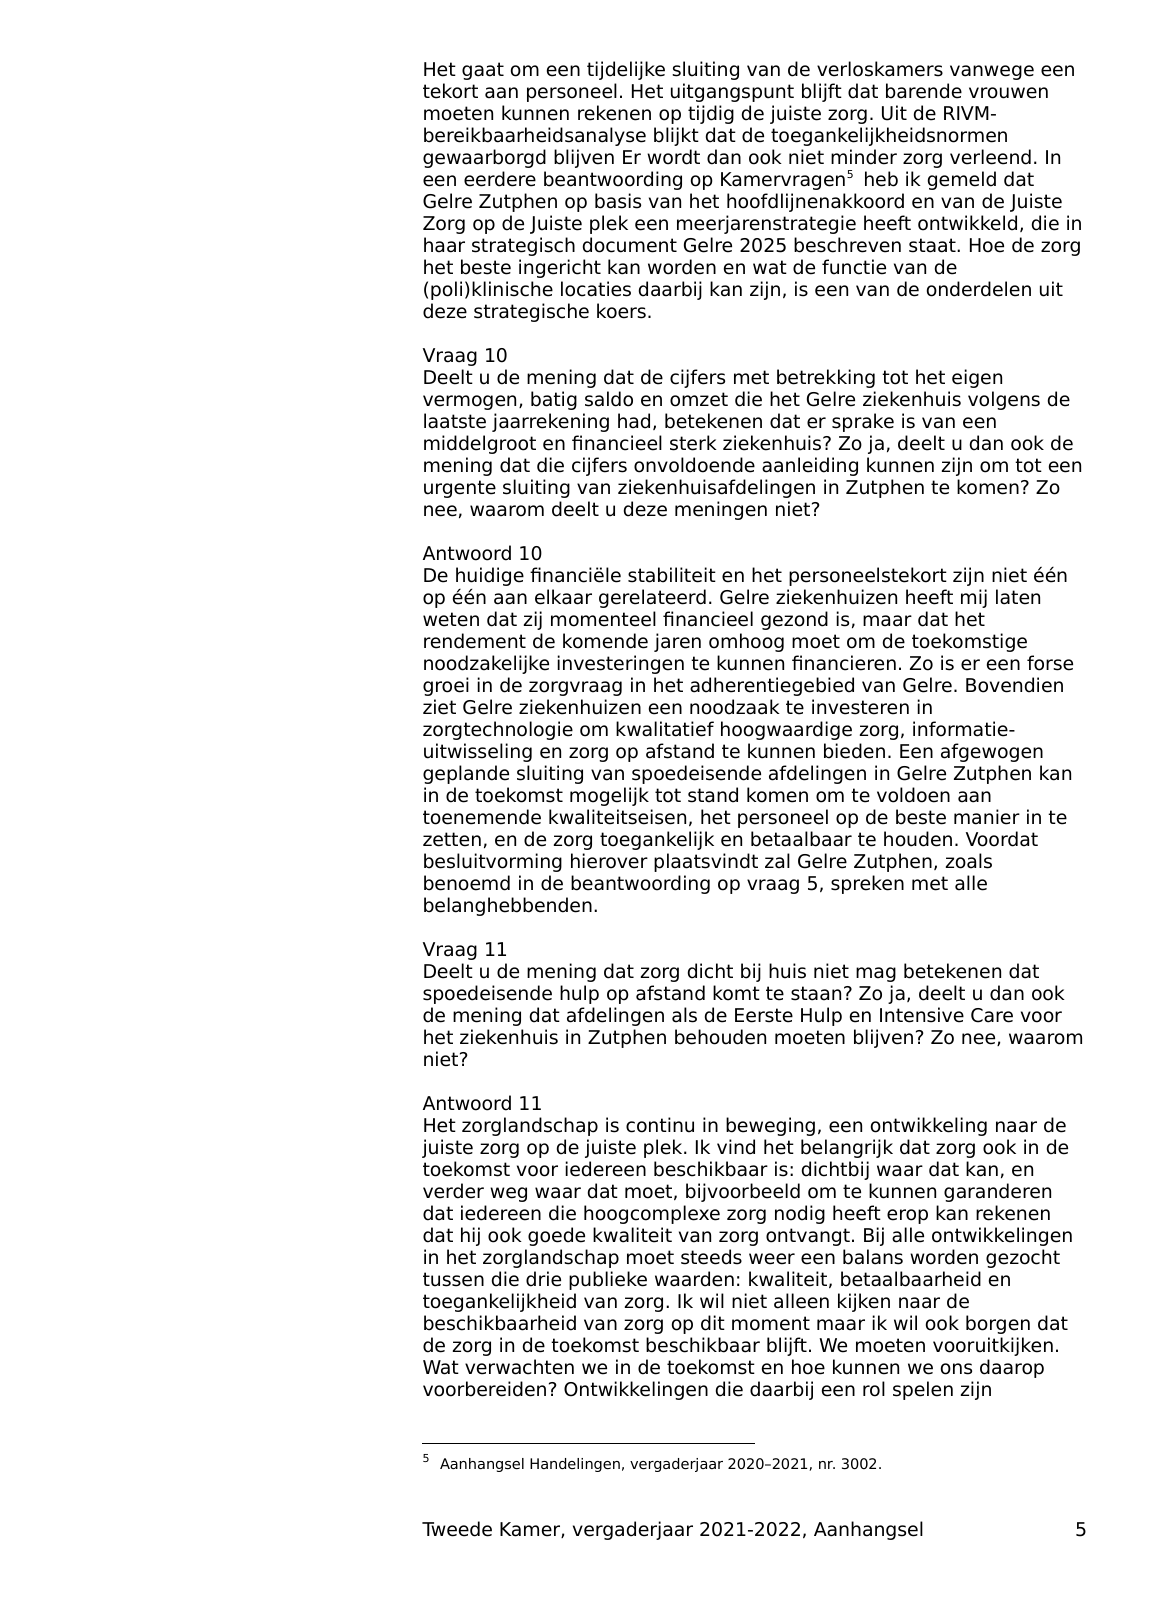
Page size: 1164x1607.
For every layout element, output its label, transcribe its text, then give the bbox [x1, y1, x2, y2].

text De huidige financiële stabiliteit en het personeelstekort zijn niet één op één aan elkaar gerelateerd. Gelre ziekenhuizen heeft mij laten weten dat zij momenteel financieel gezond is, maar dat het rendement de komende jaren omhoog moet om de toekomstige noodzakelijke investeringen te kunnen financieren. Zo is er een forse groei in de zorgvraag in het adherentiegebied van Gelre. Bovendien ziet Gelre ziekenhuizen een noodzaak te investeren in zorgtechnologie om kwalitatief hoogwaardige zorg, informatie-uitwisseling en zorg op afstand te kunnen bieden. Een afgewogen geplande sluiting van spoedeisende afdelingen in Gelre Zutphen kan in de toekomst mogelijk tot stand komen om te voldoen aan toenemende kwaliteitseisen, het personeel op de beste manier in te zetten, en de zorg toegankelijk en betaalbaar te houden. Voordat besluitvorming hierover plaatsvindt zal Gelre Zutphen, zoals benoemd in de beantwoording op vraag 5, spreken met alle belanghebbenden. [422, 565, 1087, 917]
text Antwoord 10 [422, 543, 1087, 565]
text Het zorglandschap is continu in beweging, een ontwikkeling naar de juiste zorg op de juiste plek. Ik vind het belangrijk dat zorg ook in de toekomst voor iedereen beschikbaar is: dichtbij waar dat kan, en verder weg waar dat moet, bijvoorbeeld om te kunnen garanderen dat iedereen die hoogcomplexe zorg nodig heeft erop kan rekenen dat hij ook goede kwaliteit van zorg ontvangt. Bij alle ontwikkelingen in het zorglandschap moet steeds weer een balans worden gezocht tussen die drie publieke waarden: kwaliteit, betaalbaarheid en toegankelijkheid van zorg. Ik wil niet alleen kijken naar de beschikbaarheid van zorg op dit moment maar ik wil ook borgen dat de zorg in de toekomst beschikbaar blijft. We moeten vooruitkijken. Wat verwachten we in de toekomst en hoe kunnen we ons daarop voorbereiden? Ontwikkelingen die daarbij een rol spelen zijn [422, 1115, 1087, 1401]
text Deelt u de mening dat zorg dicht bij huis niet mag betekenen dat spoedeisende hulp op afstand komt te staan? Zo ja, deelt u dan ook de mening dat afdelingen als de Eerste Hulp en Intensive Care voor het ziekenhuis in Zutphen behouden moeten blijven? Zo nee, waarom niet? [422, 961, 1087, 1071]
text Deelt u de mening dat de cijfers met betrekking tot het eigen vermogen, batig saldo en omzet die het Gelre ziekenhuis volgens de laatste jaarrekening had, betekenen dat er sprake is van een middelgroot en financieel sterk ziekenhuis? Zo ja, deelt u dan ook de mening dat die cijfers onvoldoende aanleiding kunnen zijn om tot een urgente sluiting van ziekenhuisafdelingen in Zutphen te komen? Zo nee, waarom deelt u deze meningen niet? [422, 367, 1087, 521]
text Aanhangsel Handelingen, vergaderjaar 2020–2021, nr. 3002. [422, 1452, 1087, 1474]
text Het gaat om een tijdelijke sluiting van de verloskamers vanwege een tekort aan personeel. Het uitgangspunt blijft dat barende vrouwen moeten kunnen rekenen op tijdig de juiste zorg. Uit de RIVM-bereikbaarheidsanalyse blijkt dat de toegankelijkheidsnormen gewaarborgd blijven Er wordt dan ook niet minder zorg verleend. In een eerdere beantwoording op Kamervragen heb ik gemeld dat Gelre Zutphen op basis van het hoofdlijnenakkoord en van de Juiste Zorg op de Juiste plek een meerjarenstrategie heeft ontwikkeld, die in haar strategisch document Gelre 2025 beschreven staat. Hoe de zorg het beste ingericht kan worden en wat de functie van de (poli)klinische locaties daarbij kan zijn, is een van de onderdelen uit deze strategische koers. [422, 59, 1087, 323]
text Vraag 11 [422, 939, 1087, 961]
text Antwoord 11 [422, 1093, 1087, 1115]
text Vraag 10 [422, 345, 1087, 367]
